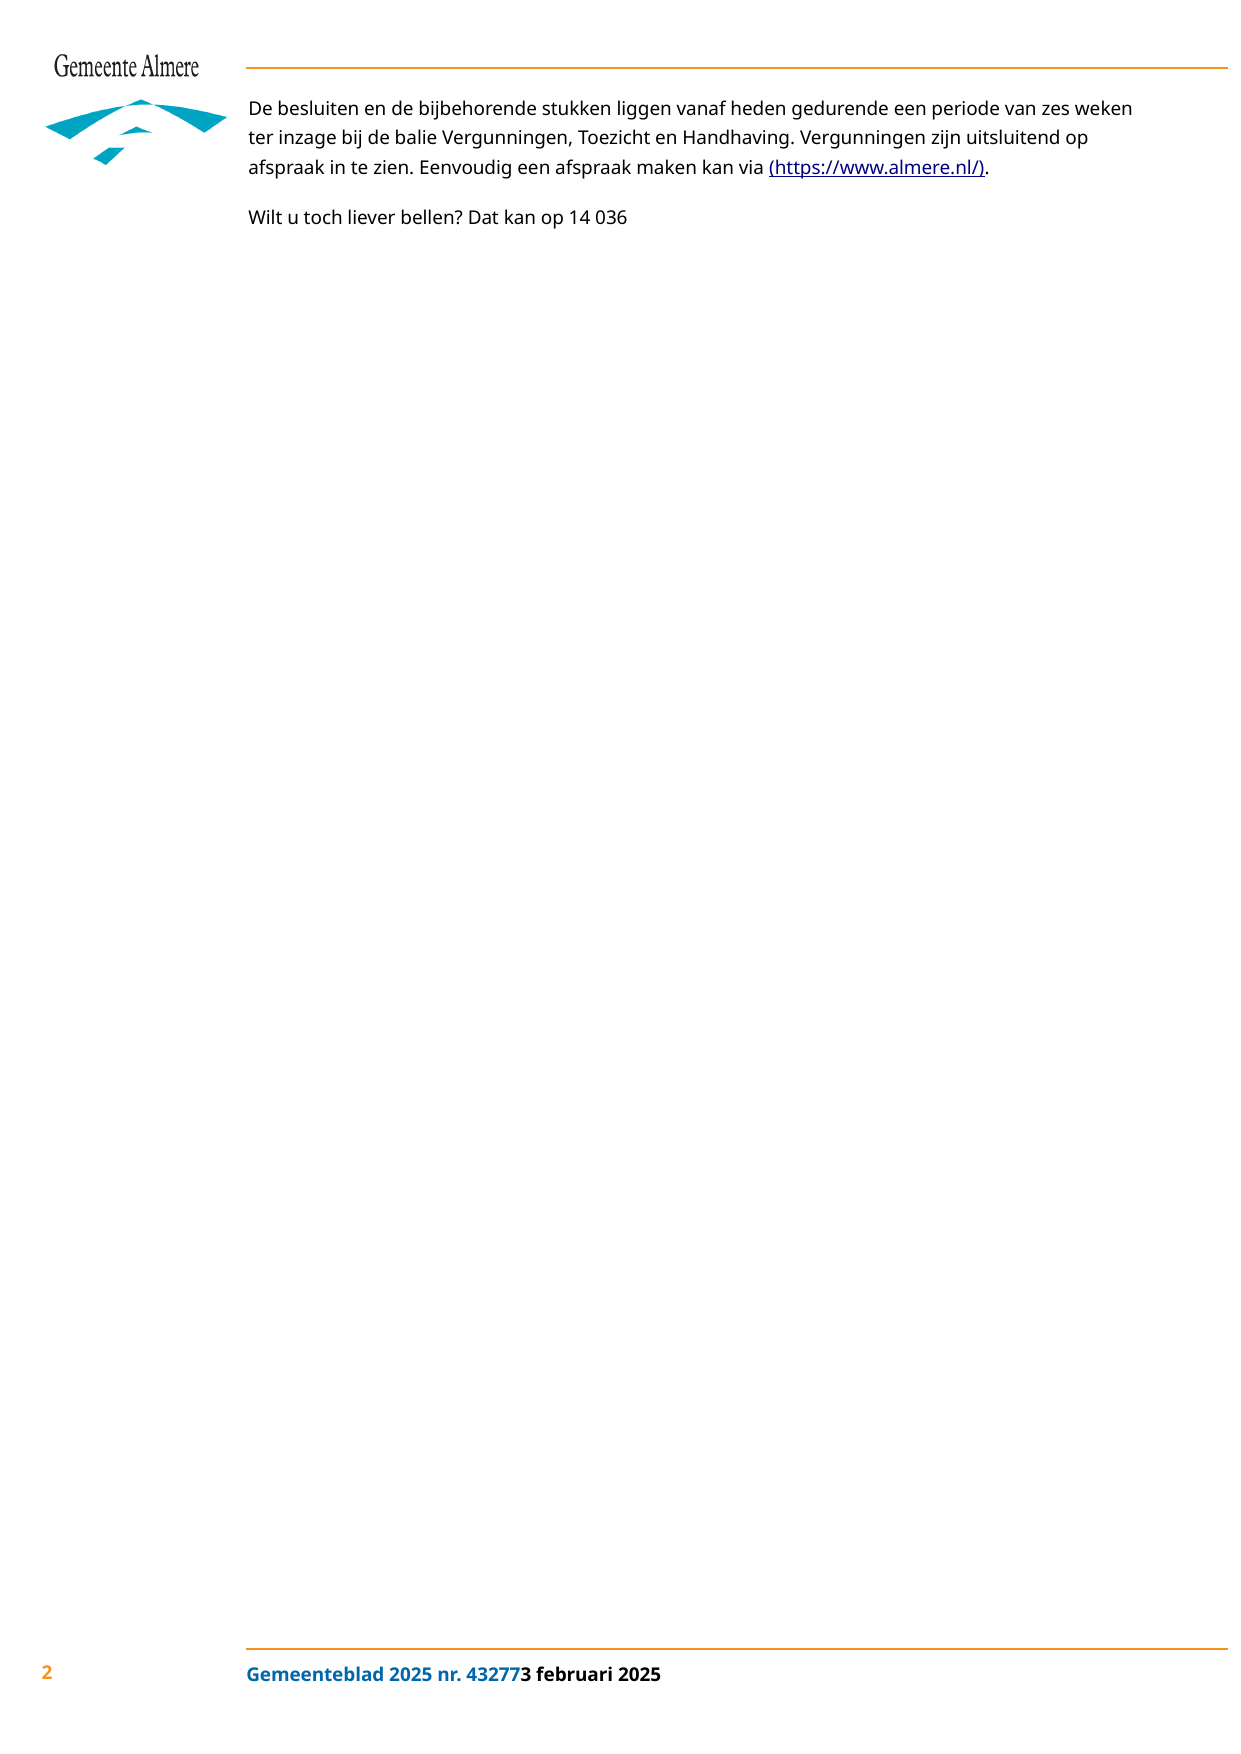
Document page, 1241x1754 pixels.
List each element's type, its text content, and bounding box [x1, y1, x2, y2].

picture [41, 47, 231, 172]
text De besluiten en de bijbehorende stukken liggen vanaf heden gedurende een periode van zes weken ter inzage bij de balie Vergunningen, Toezicht en Handhaving. Vergunningen zijn uitsluitend op afspraak in te zien. Eenvoudig een afspraak maken kan via (https://www.almere.nl/). [248, 95, 1152, 180]
text Wilt u toch liever bellen? Dat kan op 14 036 [248, 204, 1152, 230]
